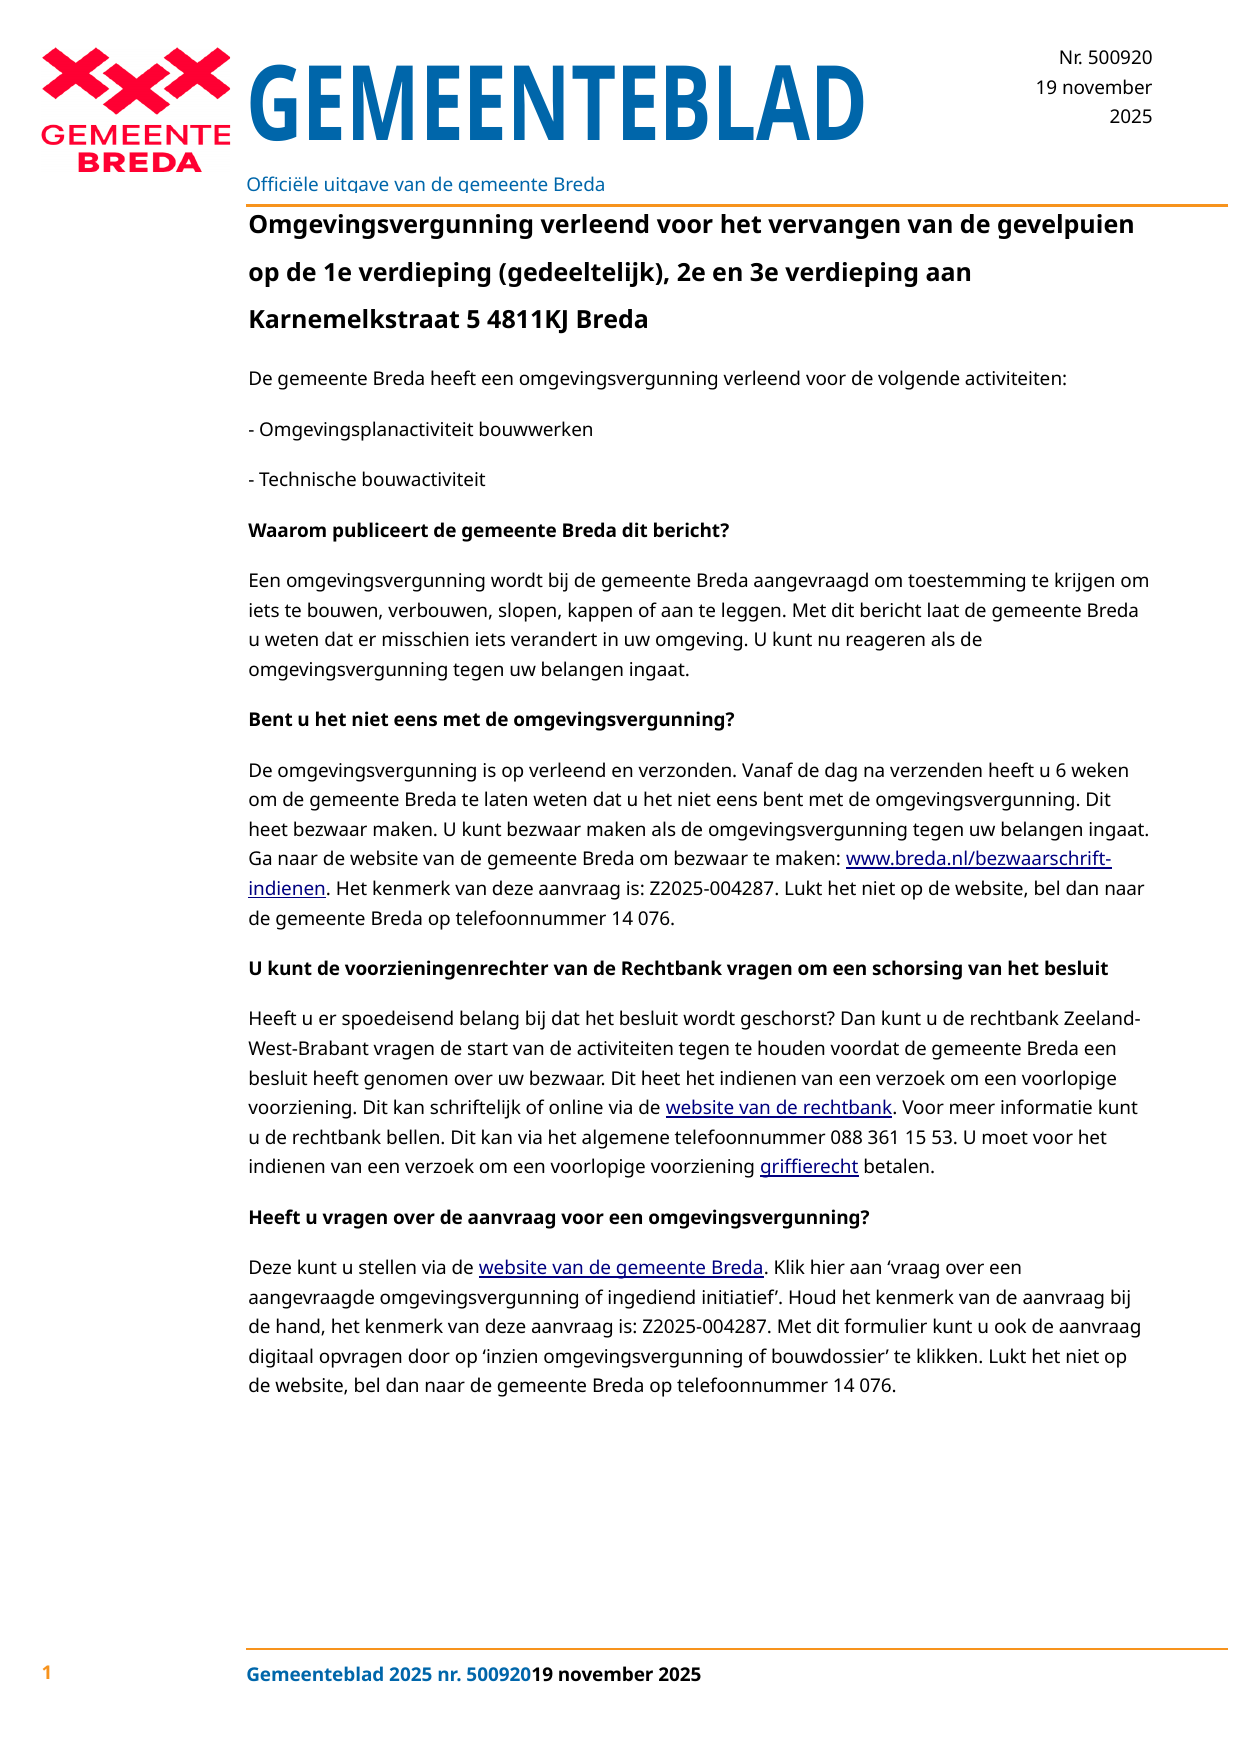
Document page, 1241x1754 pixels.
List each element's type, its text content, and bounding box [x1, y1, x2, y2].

text Heeft u vragen over de aanvraag voor een omgevingsvergunning? [248, 1204, 1152, 1229]
picture [41, 47, 231, 172]
text - Technische bouwactiviteit [248, 466, 1152, 492]
text Een omgevingsvergunning wordt bij de gemeente Breda aangevraagd om toestemming te krijgen om iets te bouwen, verbouwen, slopen, kappen of aan te leggen. Met dit bericht laat de gemeente Breda u weten dat er misschien iets verandert in uw omgeving. U kunt nu reageren als de omgevingsvergunning tegen uw belangen ingaat. [248, 567, 1152, 682]
text De gemeente Breda heeft een omgevingsvergunning verleend voor de volgende activiteiten: [248, 366, 1152, 391]
text De omgevingsvergunning is op verleend en verzonden. Vanaf de dag na verzenden heeft u 6 weken om de gemeente Breda te laten weten dat u het niet eens bent met de omgevingsvergunning. Dit heet bezwaar maken. U kunt bezwaar maken als de omgevingsvergunning tegen uw belangen ingaat. Ga naar de website van de gemeente Breda om bezwaar te maken: www.breda.nl/bezwaarschrift-indienen. Het kenmerk van deze aanvraag is: Z2025-004287. Lukt het niet op de website, bel dan naar de gemeente Breda op telefoonnummer 14 076. [248, 757, 1152, 930]
text U kunt de voorzieningenrechter van de Rechtbank vragen om een schorsing van het besluit [248, 955, 1152, 981]
text Deze kunt u stellen via de website van de gemeente Breda. Klik hier aan ‘vraag over een aangevraagde omgevingsvergunning of ingediend initiatief’. Houd het kenmerk van de aanvraag bij de hand, het kenmerk van deze aanvraag is: Z2025-004287. Met dit formulier kunt u ook de aanvraag digitaal opvragen door op ‘inzien omgevingsvergunning of bouwdossier’ te klikken. Lukt het niet op de website, bel dan naar de gemeente Breda op telefoonnummer 14 076. [248, 1254, 1152, 1398]
text Heeft u er spoedeisend belang bij dat het besluit wordt geschorst? Dan kunt u de rechtbank Zeeland-West-Brabant vragen de start van de activiteiten tegen te houden voordat de gemeente Breda een besluit heeft genomen over uw bezwaar. Dit heet het indienen van een verzoek om een voorlopige voorziening. Dit kan schriftelijk of online via de website van de rechtbank. Voor meer informatie kunt u de rechtbank bellen. Dit kan via het algemene telefoonnummer 088 361 15 53. U moet voor het indienen van een verzoek om een voorlopige voorziening griffierecht betalen. [248, 1006, 1152, 1179]
text - Omgevingsplanactiviteit bouwwerken [248, 416, 1152, 442]
text Waarom publiceert de gemeente Breda dit bericht? [248, 517, 1152, 542]
text Omgevingsvergunning verleend voor het vervangen van de gevelpuien op de 1e verdieping (gedeeltelijk), 2e en 3e verdieping aan Karnemelkstraat 5 4811KJ Breda [248, 207, 1152, 336]
text Bent u het niet eens met de omgevingsvergunning? [248, 706, 1152, 732]
